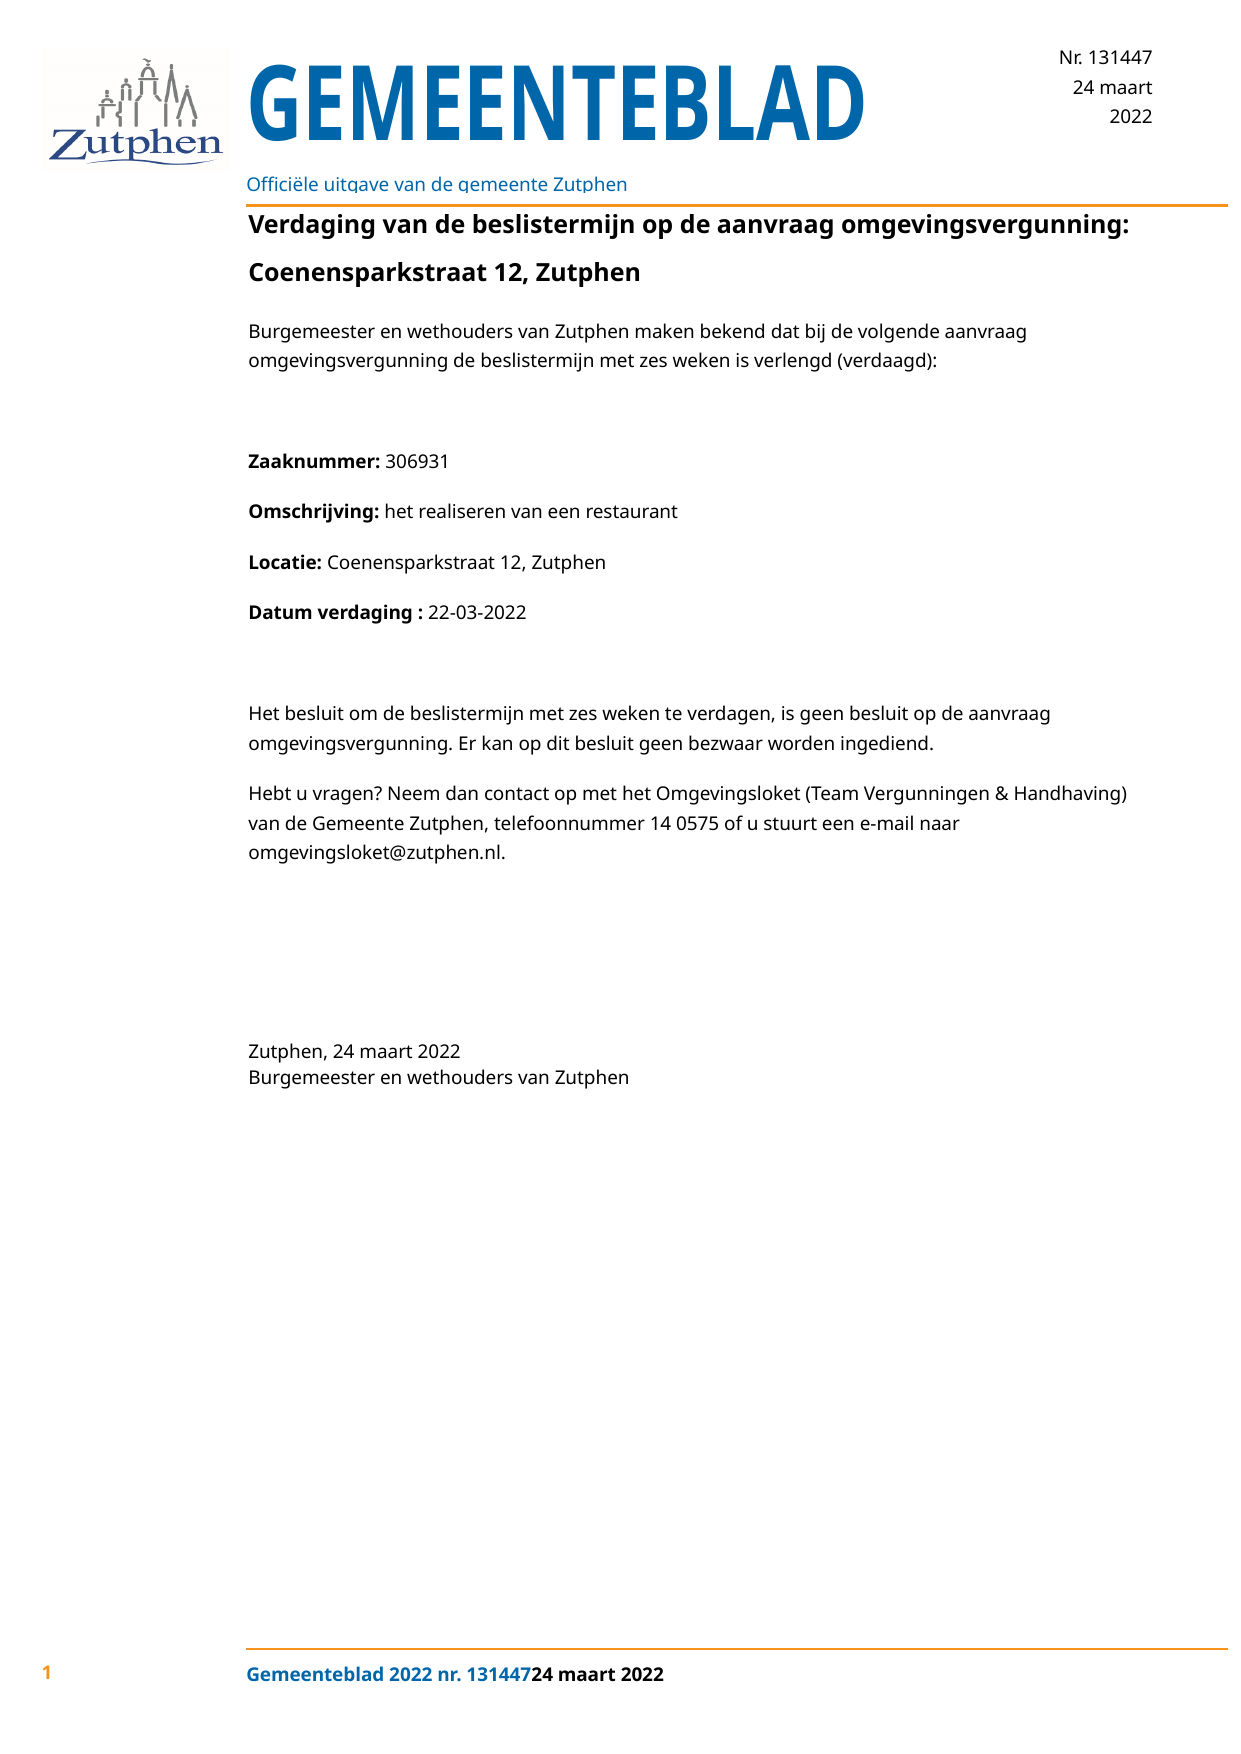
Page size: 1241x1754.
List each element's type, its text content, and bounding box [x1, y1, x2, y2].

text Verdaging van de beslistermijn op de aanvraag omgevingsvergunning: Coenensparkstraat 12, Zutphen [248, 207, 1152, 288]
text Locatie: Coenensparkstraat 12, Zutphen [248, 549, 1152, 575]
text Burgemeester en wethouders van Zutphen [248, 1064, 1152, 1090]
text Het besluit om de beslistermijn met zes weken te verdagen, is geen besluit op de aanvraag omgevingsvergunning. Er kan op dit besluit geen bezwaar worden ingediend. [248, 700, 1152, 756]
picture [41, 47, 231, 172]
text Zaaknummer: 306931 [248, 448, 1152, 474]
text Zutphen, 24 maart 2022 [248, 1039, 1152, 1064]
text Datum verdaging : 22-03-2022 [248, 599, 1152, 625]
text Burgemeester en wethouders van Zutphen maken bekend dat bij de volgende aanvraag omgevingsvergunning de beslistermijn met zes weken is verlengd (verdaagd): [248, 318, 1152, 373]
text Omschrijving: het realiseren van een restaurant [248, 499, 1152, 524]
text Hebt u vragen? Neem dan contact op met het Omgevingsloket (Team Vergunningen & Handhaving) van de Gemeente Zutphen, telefoonnummer 14 0575 of u stuurt een e-mail naar omgevingsloket@zutphen.nl. [248, 780, 1152, 865]
